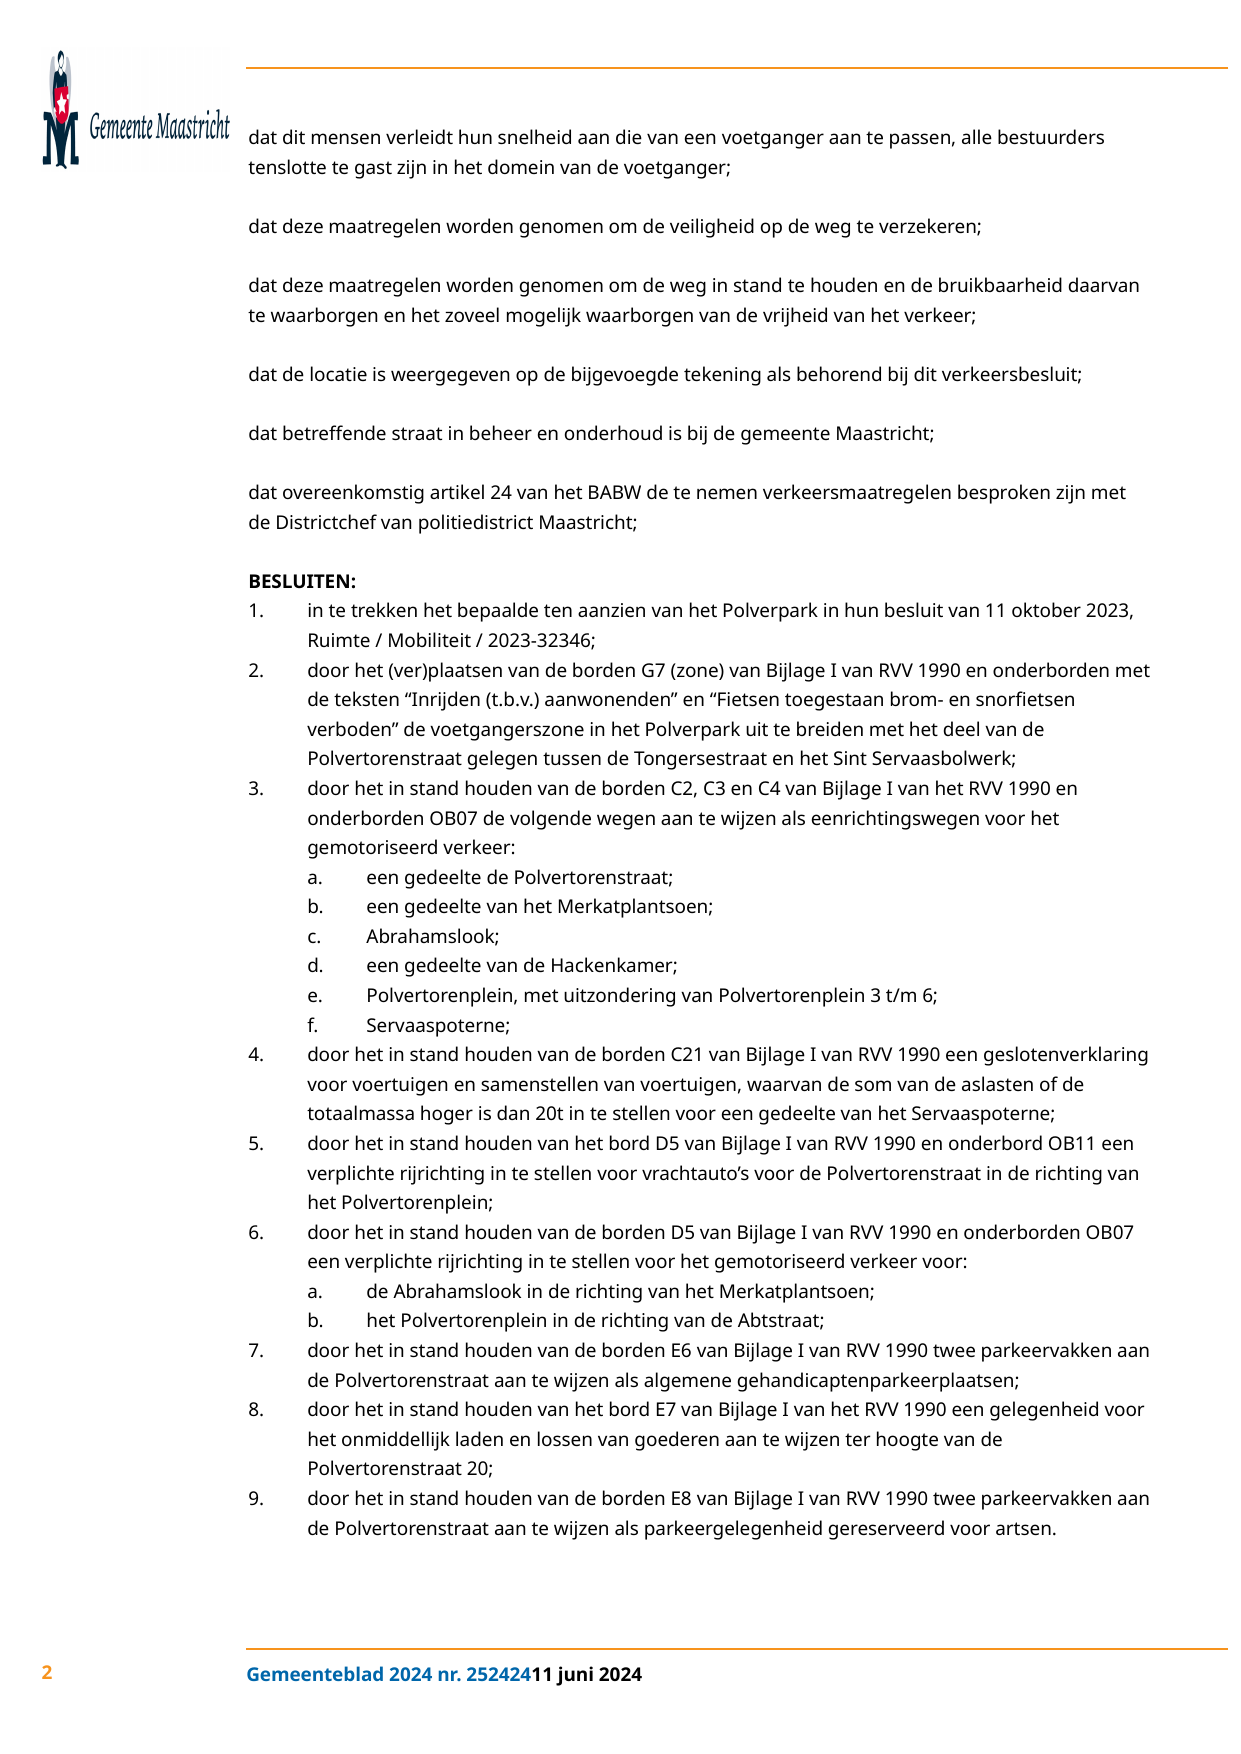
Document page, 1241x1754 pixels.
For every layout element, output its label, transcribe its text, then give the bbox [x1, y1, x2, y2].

text BESLUITEN: [248, 568, 1152, 594]
list door het in stand houden van de borden E6 van Bijlage I van RVV 1990 twee parkeervakken aan de Polvertorenstraat aan te wijzen als algemene gehandicaptenparkeerplaatsen; [248, 1337, 1152, 1393]
text dat deze maatregelen worden genomen om de veiligheid op de weg te verzekeren; [248, 213, 1152, 239]
text dat dit mensen verleidt hun snelheid aan die van een voetganger aan te passen, alle bestuurders tenslotte te gast zijn in het domein van de voetganger; [248, 124, 1152, 180]
text dat deze maatregelen worden genomen om de weg in stand te houden en de bruikbaarheid daarvan te waarborgen en het zoveel mogelijk waarborgen van de vrijheid van het verkeer; [248, 272, 1152, 328]
list door het in stand houden van het bord D5 van Bijlage I van RVV 1990 en onderbord OB11 een verplichte rijrichting in te stellen voor vrachtauto’s voor de Polvertorenstraat in de richting van het Polvertorenplein; [248, 1130, 1152, 1215]
list door het in stand houden van de borden E8 van Bijlage I van RVV 1990 twee parkeervakken aan de Polvertorenstraat aan te wijzen als parkeergelegenheid gereserveerd voor artsen. [248, 1485, 1152, 1541]
text dat overeenkomstig artikel 24 van het BABW de te nemen verkeersmaatregelen besproken zijn met de Districtchef van politiedistrict Maastricht; [248, 479, 1152, 535]
list door het in stand houden van de borden C2, C3 en C4 van Bijlage I van het RVV 1990 en onderborden OB07 de volgende wegen aan te wijzen als eenrichtingswegen voor het gemotoriseerd verkeer: [248, 775, 1152, 860]
list de Abrahamslook in de richting van het Merkatplantsoen; [307, 1278, 1152, 1304]
picture [41, 47, 231, 172]
list in te trekken het bepaalde ten aanzien van het Polverpark in hun besluit van 11 oktober 2023, Ruimte / Mobiliteit / 2023-32346; [248, 598, 1152, 653]
list het Polvertorenplein in de richting van de Abtstraat; [307, 1308, 1152, 1333]
list Abrahamslook; [307, 923, 1152, 949]
text dat betreffende straat in beheer en onderhoud is bij de gemeente Maastricht; [248, 420, 1152, 446]
list Polvertorenplein, met uitzondering van Polvertorenplein 3 t/m 6; [307, 982, 1152, 1008]
list door het in stand houden van de borden D5 van Bijlage I van RVV 1990 en onderborden OB07 een verplichte rijrichting in te stellen voor het gemotoriseerd verkeer voor: [248, 1219, 1152, 1274]
list een gedeelte van de Hackenkamer; [307, 953, 1152, 978]
list door het in stand houden van de borden C21 van Bijlage I van RVV 1990 een geslotenverklaring voor voertuigen en samenstellen van voertuigen, waarvan de som van de aslasten of de totaalmassa hoger is dan 20t in te stellen voor een gedeelte van het Servaaspoterne; [248, 1041, 1152, 1126]
list een gedeelte van het Merkatplantsoen; [307, 893, 1152, 919]
list een gedeelte de Polvertorenstraat; [307, 864, 1152, 890]
text dat de locatie is weergegeven op de bijgevoegde tekening als behorend bij dit verkeersbesluit; [248, 361, 1152, 387]
list door het (ver)plaatsen van de borden G7 (zone) van Bijlage I van RVV 1990 en onderborden met de teksten “Inrijden (t.b.v.) aanwonenden” en “Fietsen toegestaan brom- en snorfietsen verboden” de voetgangerszone in het Polverpark uit te breiden met het deel van de Polvertorenstraat gelegen tussen de Tongersestraat en het Sint Servaasbolwerk; [248, 657, 1152, 771]
list Servaaspoterne; [307, 1012, 1152, 1038]
list door het in stand houden van het bord E7 van Bijlage I van het RVV 1990 een gelegenheid voor het onmiddellijk laden en lossen van goederen aan te wijzen ter hoogte van de Polvertorenstraat 20; [248, 1396, 1152, 1481]
